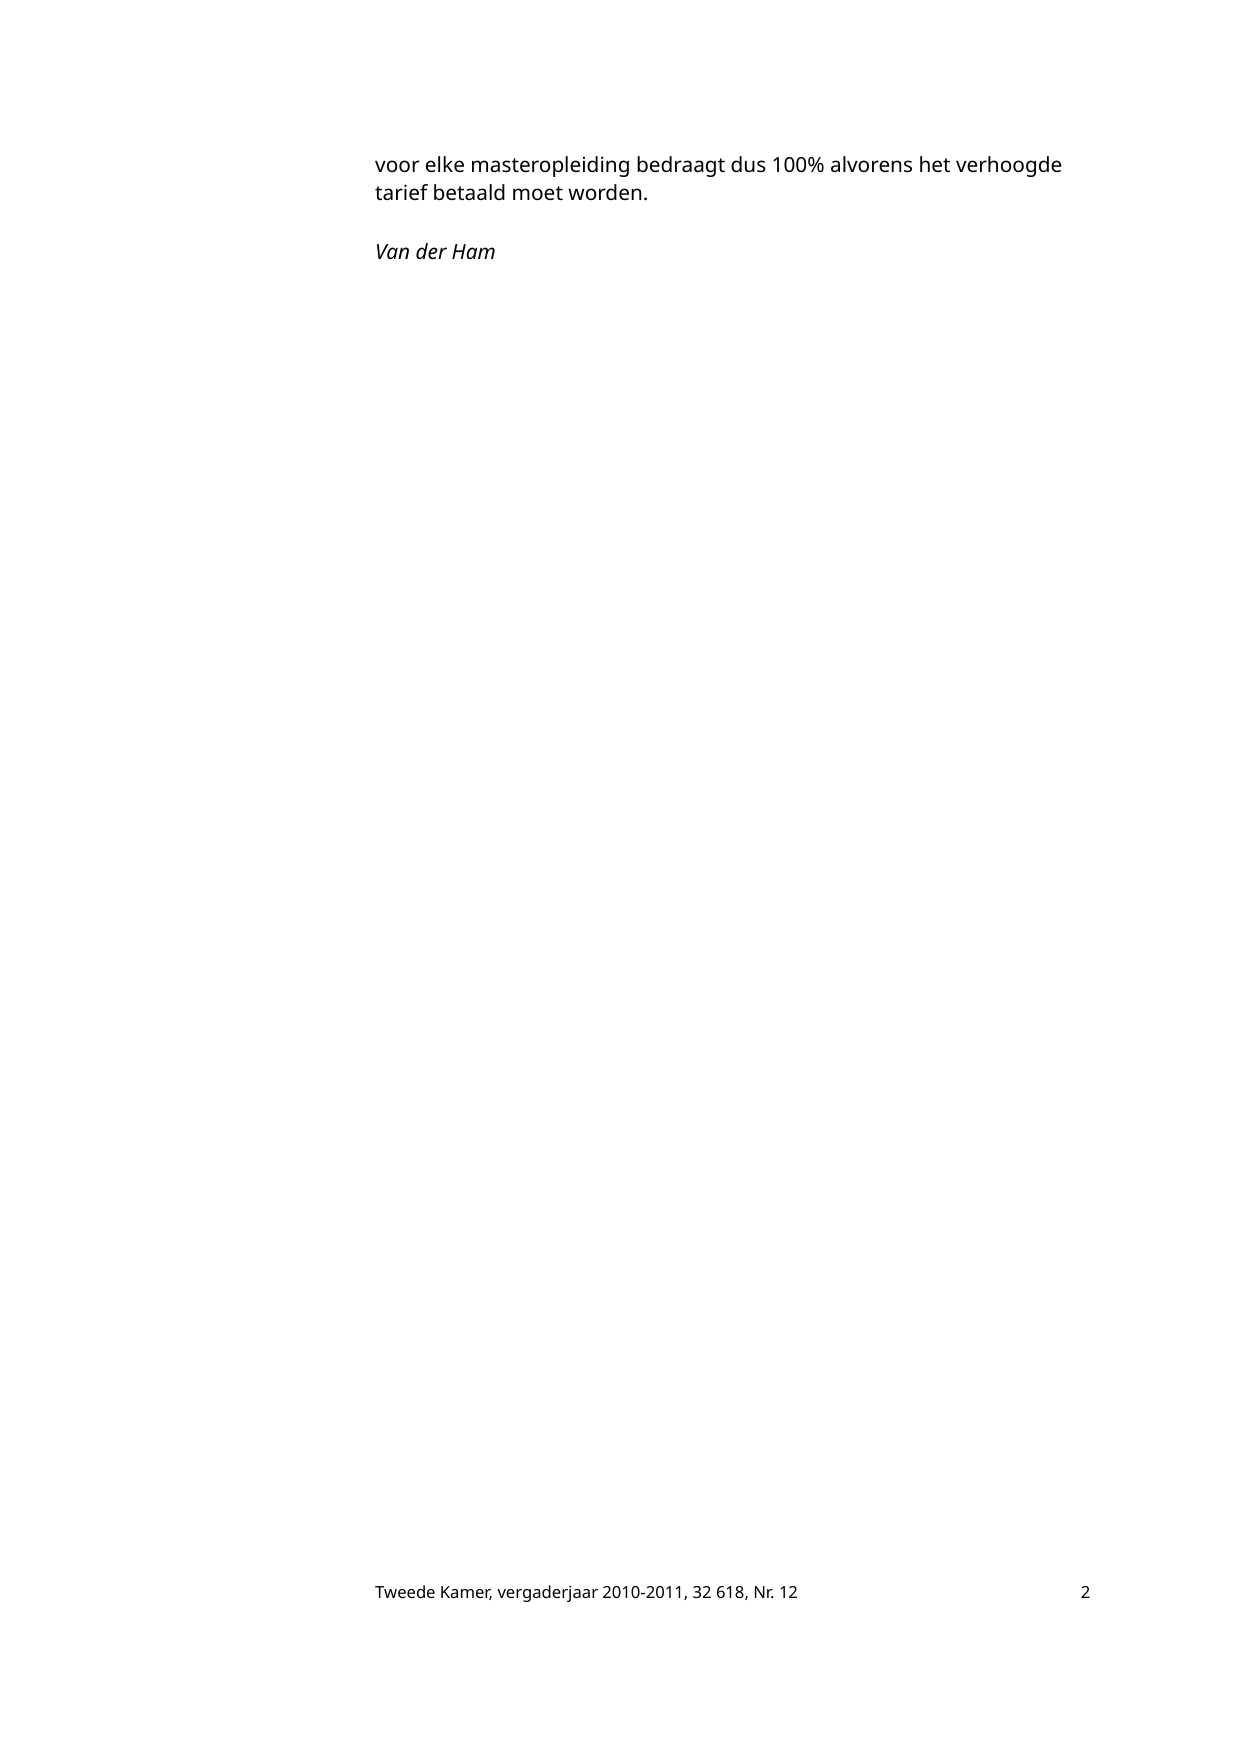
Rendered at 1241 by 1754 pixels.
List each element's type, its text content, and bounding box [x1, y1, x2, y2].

text voor elke masteropleiding bedraagt dus 100% alvorens het verhoogde tarief betaald moet worden. [375, 150, 1090, 207]
text Van der Ham [375, 237, 1090, 265]
